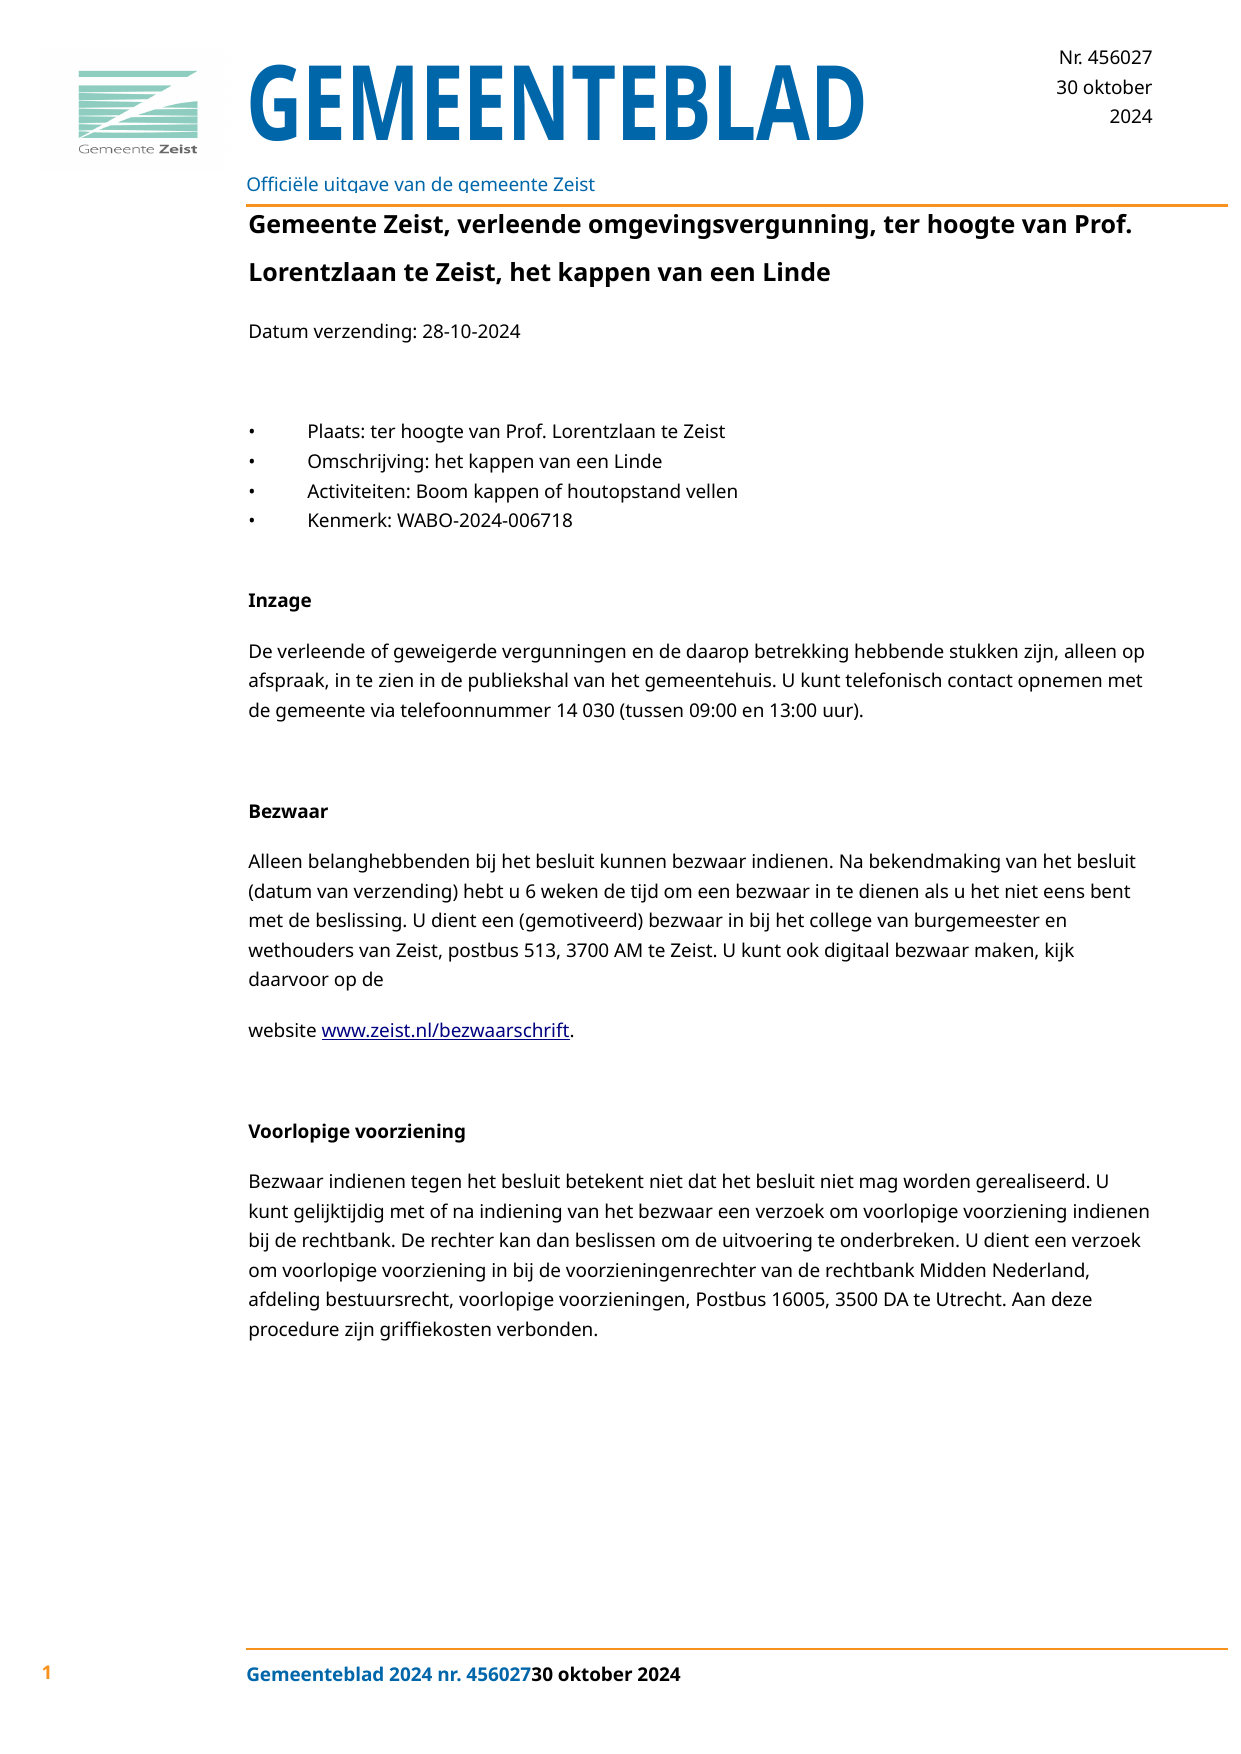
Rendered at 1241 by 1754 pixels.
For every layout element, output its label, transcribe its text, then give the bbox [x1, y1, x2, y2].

text De verleende of geweigerde vergunningen en de daarop betrekking hebbende stukken zijn, alleen op afspraak, in te zien in de publiekshal van het gemeentehuis. U kunt telefonisch contact opnemen met de gemeente via telefoonnummer 14 030 (tussen 09:00 en 13:00 uur). [248, 638, 1152, 723]
text Bezwaar [248, 798, 1152, 824]
text Gemeente Zeist, verleende omgevingsvergunning, ter hoogte van Prof. Lorentzlaan te Zeist, het kappen van een Linde [248, 207, 1152, 288]
text Bezwaar indienen tegen het besluit betekent niet dat het besluit niet mag worden gerealiseerd. U kunt gelijktijdig met of na indiening van het bezwaar een verzoek om voorlopige voorziening indienen bij de rechtbank. De rechter kan dan beslissen om de uitvoering te onderbreken. U dient een verzoek om voorlopige voorziening in bij de voorzieningenrechter van de rechtbank Midden Nederland, afdeling bestuursrecht, voorlopige voorzieningen, Postbus 16005, 3500 DA te Utrecht. Aan deze procedure zijn griffiekosten verbonden. [248, 1168, 1152, 1342]
text Datum verzending: 28-10-2024 [248, 318, 1152, 344]
list Plaats: ter hoogte van Prof. Lorentzlaan te Zeist [248, 419, 1152, 444]
list Omschrijving: het kappen van een Linde [248, 448, 1152, 474]
picture [41, 47, 231, 172]
list Kenmerk: WABO-2024-006718 [248, 507, 1152, 533]
list Activiteiten: Boom kappen of houtopstand vellen [248, 478, 1152, 504]
text website www.zeist.nl/bezwaarschrift. [248, 1017, 1152, 1043]
text Alleen belanghebbenden bij het besluit kunnen bezwaar indienen. Na bekendmaking van het besluit (datum van verzending) hebt u 6 weken de tijd om een bezwaar in te dienen als u het niet eens bent met de beslissing. U dient een (gemotiveerd) bezwaar in bij het college van burgemeester en wethouders van Zeist, postbus 513, 3700 AM te Zeist. U kunt ook digitaal bezwaar maken, kijk daarvoor op de [248, 848, 1152, 992]
text Voorlopige voorziening [248, 1118, 1152, 1144]
text Inzage [248, 587, 1152, 613]
